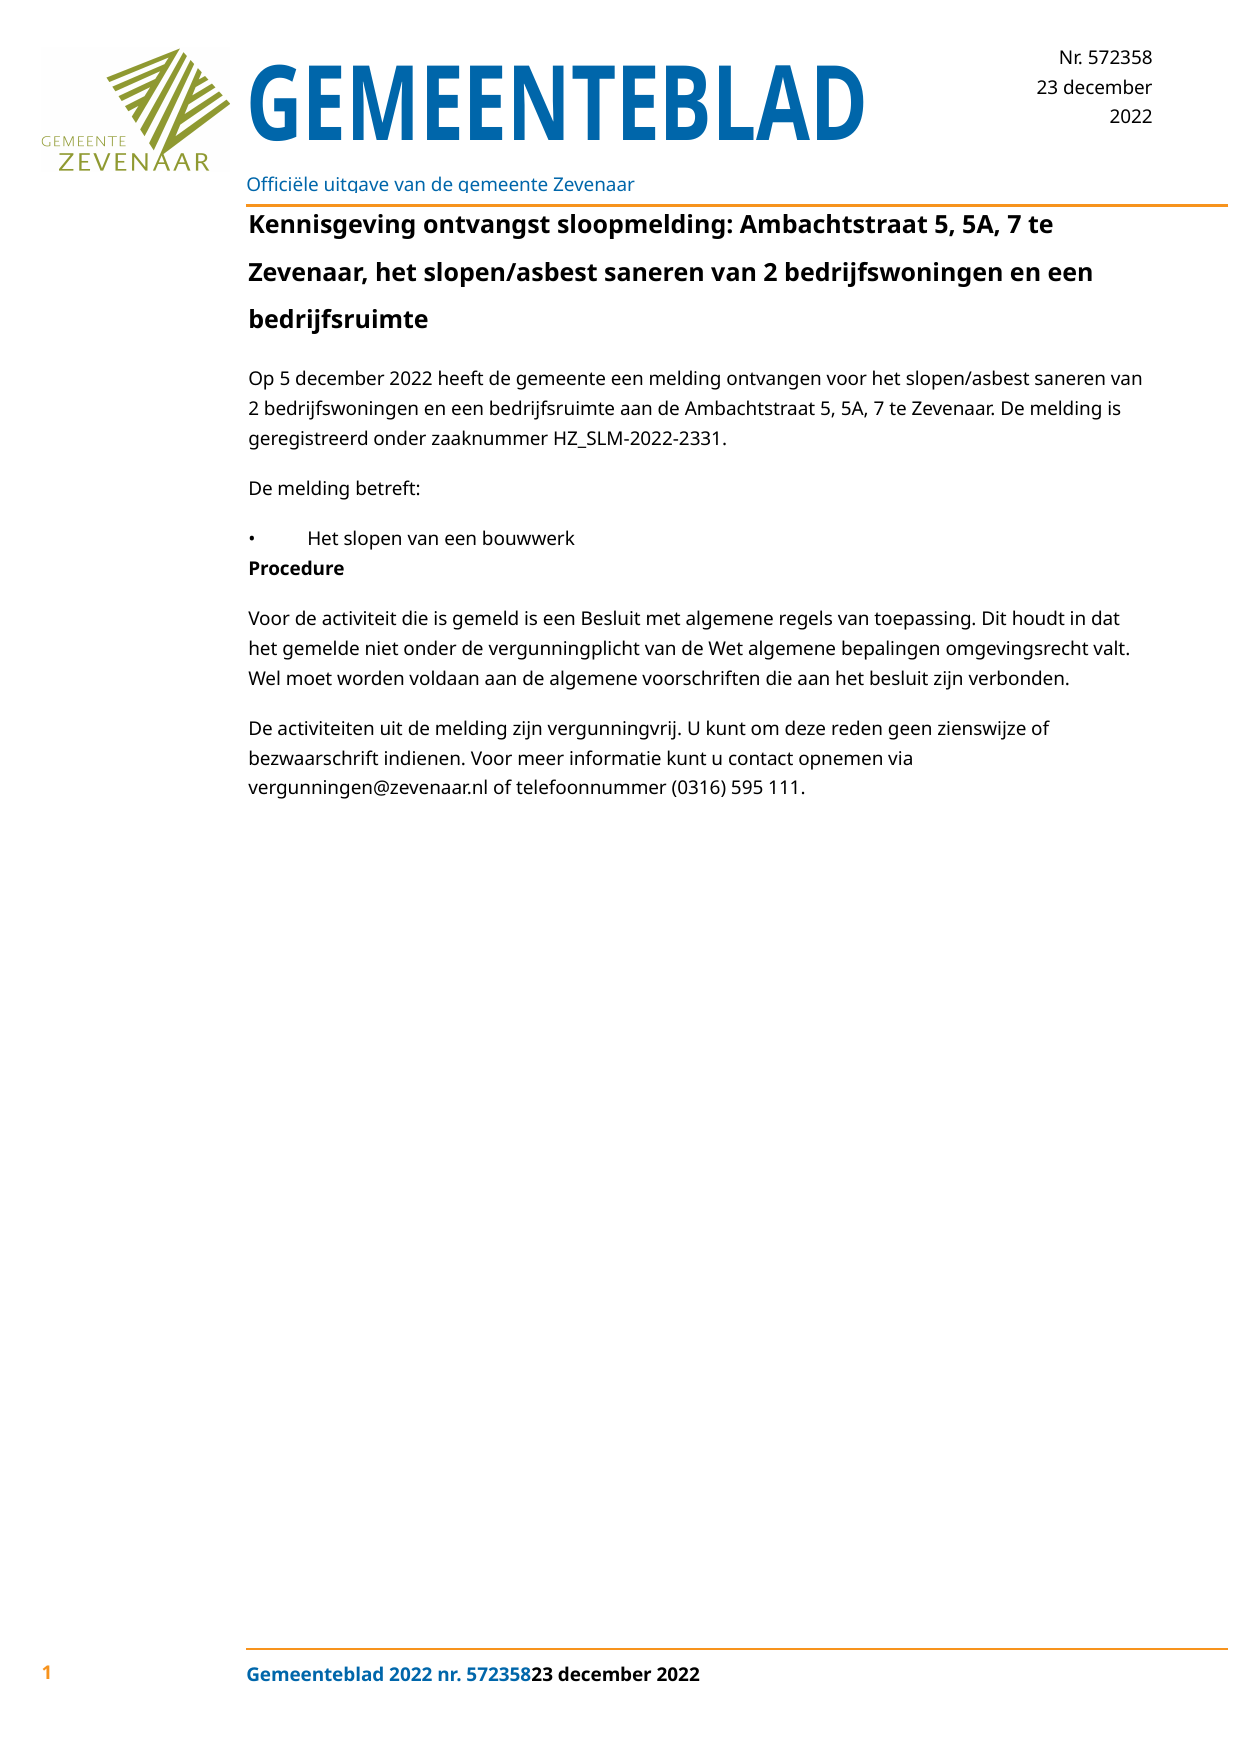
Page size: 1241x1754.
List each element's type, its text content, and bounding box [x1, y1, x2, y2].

text Procedure [248, 555, 1152, 581]
text Op 5 december 2022 heeft de gemeente een melding ontvangen voor het slopen/asbest saneren van 2 bedrijfswoningen en een bedrijfsruimte aan de Ambachtstraat 5, 5A, 7 te Zevenaar. De melding is geregistreerd onder zaaknummer HZ_SLM-2022-2331. [248, 366, 1152, 450]
list Het slopen van een bouwwerk [248, 526, 1152, 551]
text Kennisgeving ontvangst sloopmelding: Ambachtstraat 5, 5A, 7 te Zevenaar, het slopen/asbest saneren van 2 bedrijfswoningen en een bedrijfsruimte [248, 207, 1152, 336]
text Voor de activiteit die is gemeld is een Besluit met algemene regels van toepassing. Dit houdt in dat het gemelde niet onder de vergunningplicht van de Wet algemene bepalingen omgevingsrecht valt. Wel moet worden voldaan aan de algemene voorschriften die aan het besluit zijn verbonden. [248, 606, 1152, 690]
text De activiteiten uit de melding zijn vergunningvrij. U kunt om deze reden geen zienswijze of bezwaarschrift indienen. Voor meer informatie kunt u contact opnemen via vergunningen@zevenaar.nl of telefoonnummer (0316) 595 111. [248, 715, 1152, 800]
picture [41, 47, 231, 172]
text De melding betreft: [248, 475, 1152, 501]
